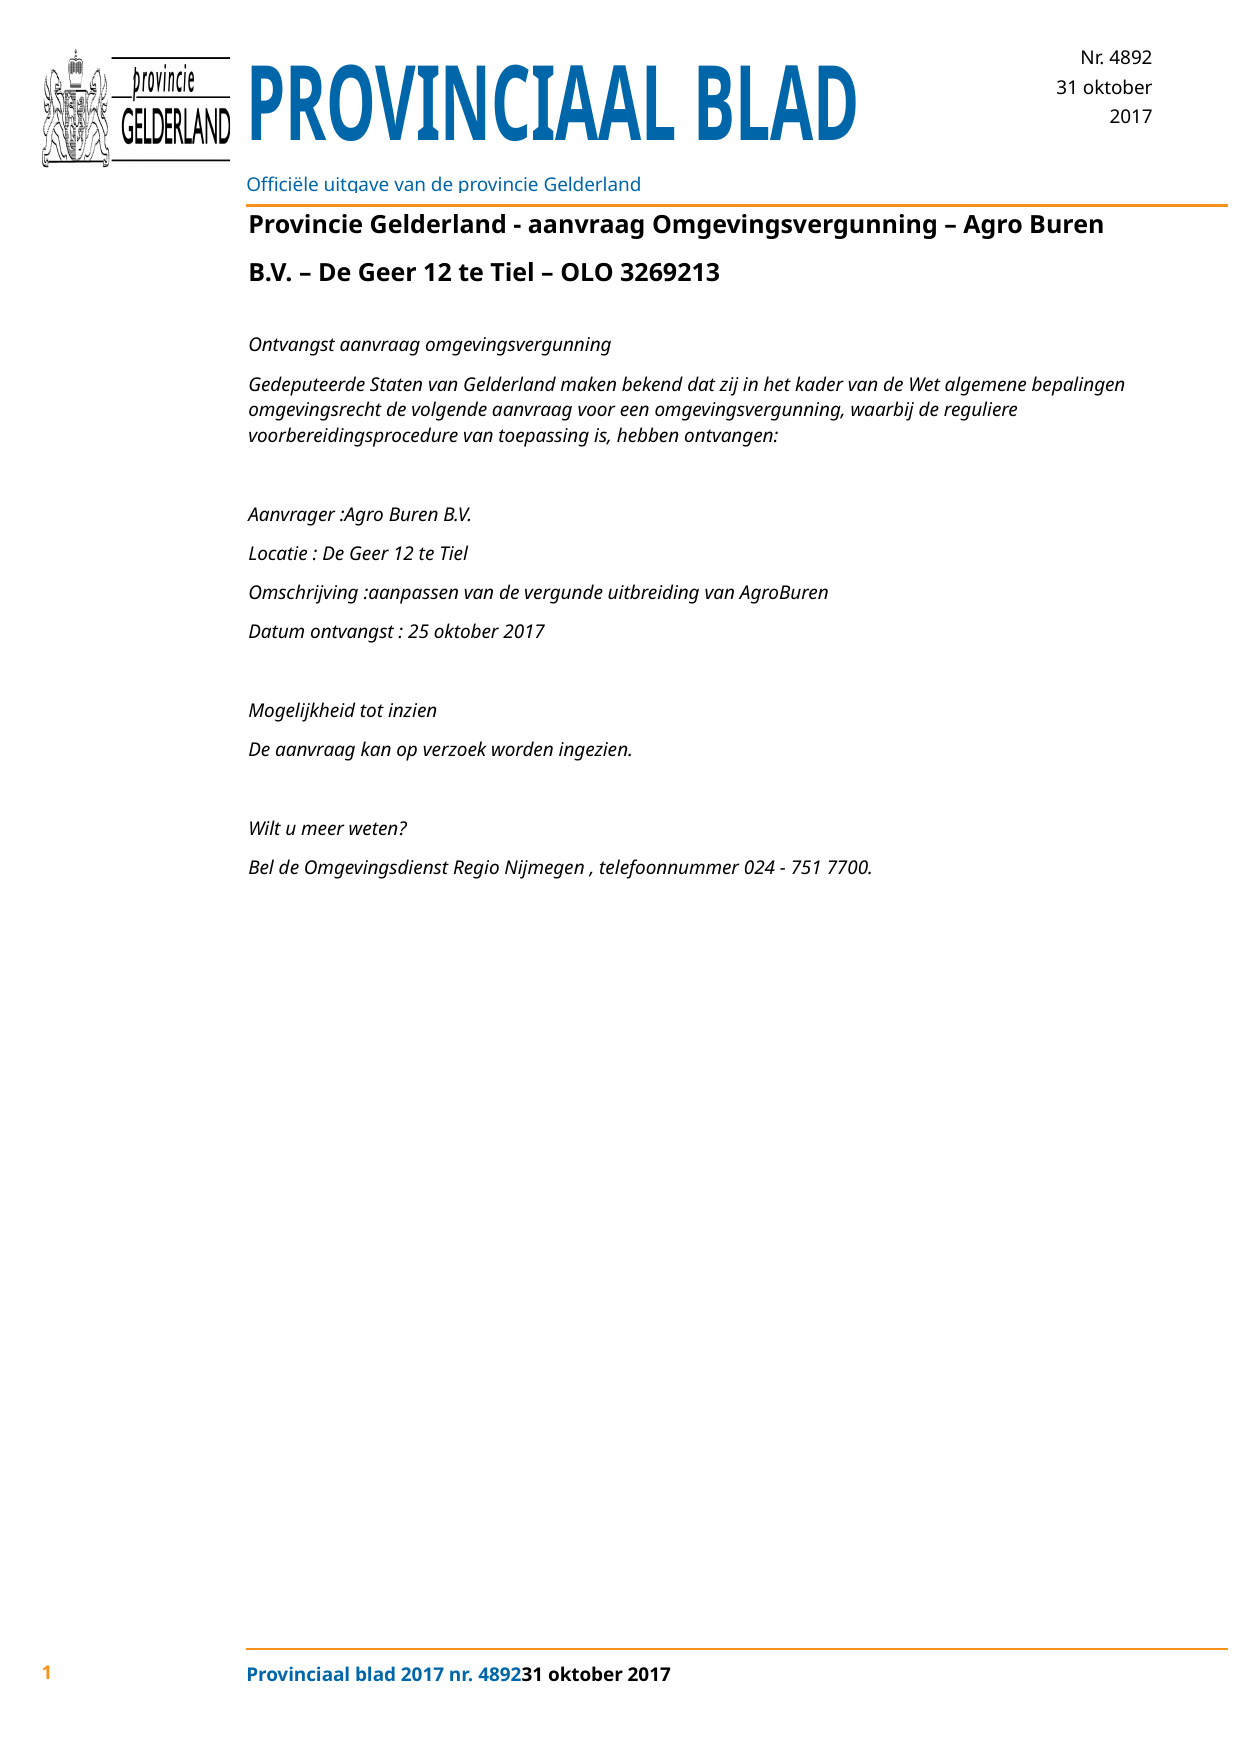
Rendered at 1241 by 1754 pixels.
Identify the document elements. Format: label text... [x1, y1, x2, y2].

text Aanvrager :Agro Buren B.V. [248, 501, 1152, 526]
text Mogelijkheid tot inzien [248, 697, 1152, 723]
picture [41, 47, 231, 172]
text Wilt u meer weten? [248, 815, 1152, 841]
text Gedeputeerde Staten van Gelderland maken bekend dat zij in het kader van de Wet algemene bepalingen omgevingsrecht de volgende aanvraag voor een omgevingsvergunning, waarbij de reguliere voorbereidingsprocedure van toepassing is, hebben ontvangen: [248, 371, 1152, 448]
text De aanvraag kan op verzoek worden ingezien. [248, 736, 1152, 762]
text Locatie : De Geer 12 te Tiel [248, 540, 1152, 566]
text Ontvangst aanvraag omgevingsvergunning [248, 331, 1152, 357]
text Bel de Omgevingsdienst Regio Nijmegen , telefoonnummer 024 - 751 7700. [248, 854, 1152, 880]
text Datum ontvangst : 25 oktober 2017 [248, 618, 1152, 644]
text Omschrijving :aanpassen van de vergunde uitbreiding van AgroBuren [248, 579, 1152, 605]
text Provincie Gelderland - aanvraag Omgevingsvergunning – Agro Buren B.V. – De Geer 12 te Tiel – OLO 3269213 [248, 207, 1152, 288]
